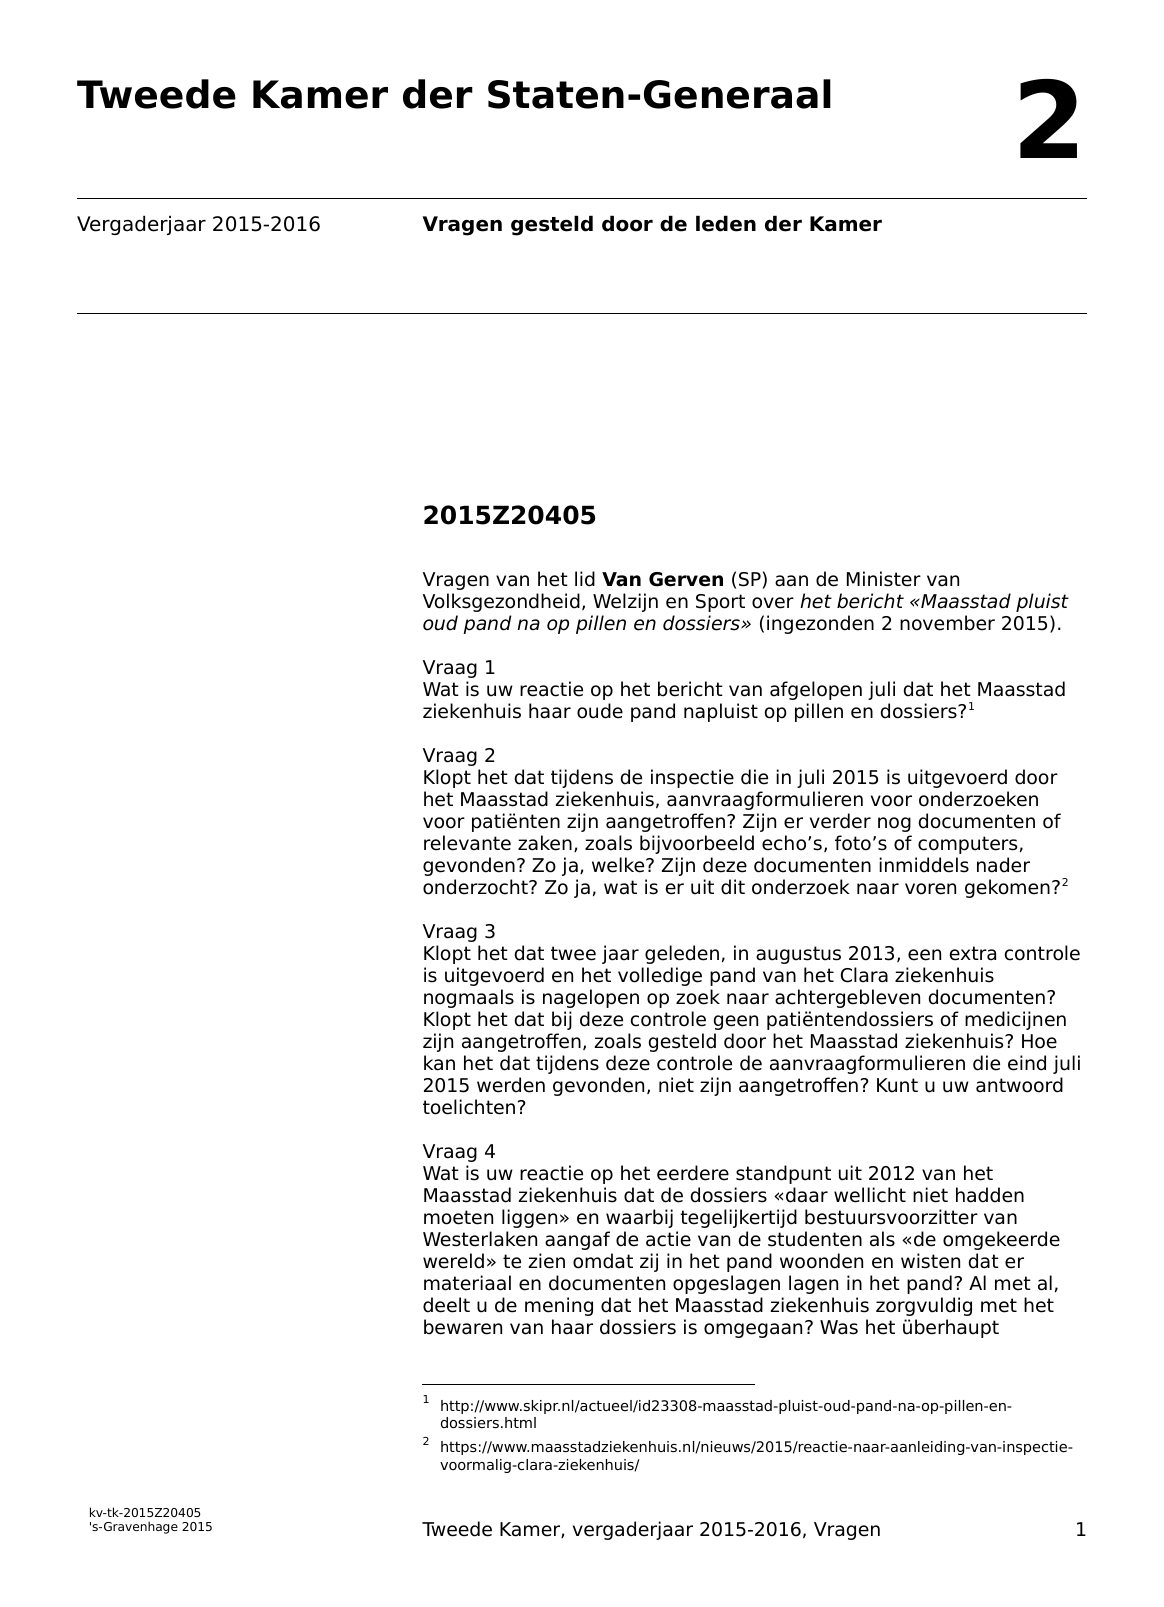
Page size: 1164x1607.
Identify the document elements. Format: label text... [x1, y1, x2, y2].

text Vraag 4 [422, 1141, 1087, 1163]
text Wat is uw reactie op het eerdere standpunt uit 2012 van het Maasstad ziekenhuis dat de dossiers «daar wellicht niet hadden moeten liggen» en waarbij tegelijkertijd bestuursvoorzitter van Westerlaken aangaf de actie van de studenten als «de omgekeerde wereld» te zien omdat zij in het pand woonden en wisten dat er materiaal en documenten opgeslagen lagen in het pand? Al met al, deelt u de mening dat het Maasstad ziekenhuis zorgvuldig met het bewaren van haar dossiers is omgegaan? Was het überhaupt [422, 1163, 1087, 1339]
table_cell Vragen gesteld door de leden der Kamer [422, 199, 1087, 313]
text Vragen van het lid Van Gerven (SP) aan de Minister van Volksgezondheid, Welzijn en Sport over het bericht «Maasstad pluist oud pand na op pillen en dossiers» (ingezonden 2 november 2015). [422, 569, 1087, 635]
text http://www.skipr.nl/actueel/id23308-maasstad-pluist-oud-pand-na-op-pillen-en-dossiers.html [422, 1393, 1087, 1432]
text 2015Z20405 [422, 501, 1087, 531]
text Klopt het dat tijdens de inspectie die in juli 2015 is uitgevoerd door het Maasstad ziekenhuis, aanvraagformulieren voor onderzoeken voor patiënten zijn aangetroffen? Zijn er verder nog documenten of relevante zaken, zoals bijvoorbeeld echo’s, foto’s of computers, gevonden? Zo ja, welke? Zijn deze documenten inmiddels nader onderzocht? Zo ja, wat is er uit dit onderzoek naar voren gekomen? [422, 767, 1087, 899]
table_cell Vergaderjaar 2015-2016 [77, 199, 422, 313]
text Klopt het dat twee jaar geleden, in augustus 2013, een extra controle is uitgevoerd en het volledige pand van het Clara ziekenhuis nogmaals is nagelopen op zoek naar achtergebleven documenten? Klopt het dat bij deze controle geen patiëntendossiers of medicijnen zijn aangetroffen, zoals gesteld door het Maasstad ziekenhuis? Hoe kan het dat tijdens deze controle de aanvraagformulieren die eind juli 2015 werden gevonden, niet zijn aangetroffen? Kunt u uw antwoord toelichten? [422, 943, 1087, 1119]
text https://www.maasstadziekenhuis.nl/nieuws/2015/reactie-naar-aanleiding-van-inspectie-voormalig-clara-ziekenhuis/ [422, 1435, 1087, 1474]
text Wat is uw reactie op het bericht van afgelopen juli dat het Maasstad ziekenhuis haar oude pand napluist op pillen en dossiers? [422, 679, 1087, 723]
table_header Tweede Kamer der Staten-Generaal [77, 59, 886, 198]
text 's-Gravenhage 2015 [88, 1520, 323, 1534]
text kv-tk-2015Z20405 [88, 1506, 323, 1520]
text Vraag 1 [422, 657, 1087, 679]
table_header 2 [886, 59, 1087, 198]
text Vraag 2 [422, 745, 1087, 767]
text Vraag 3 [422, 921, 1087, 943]
